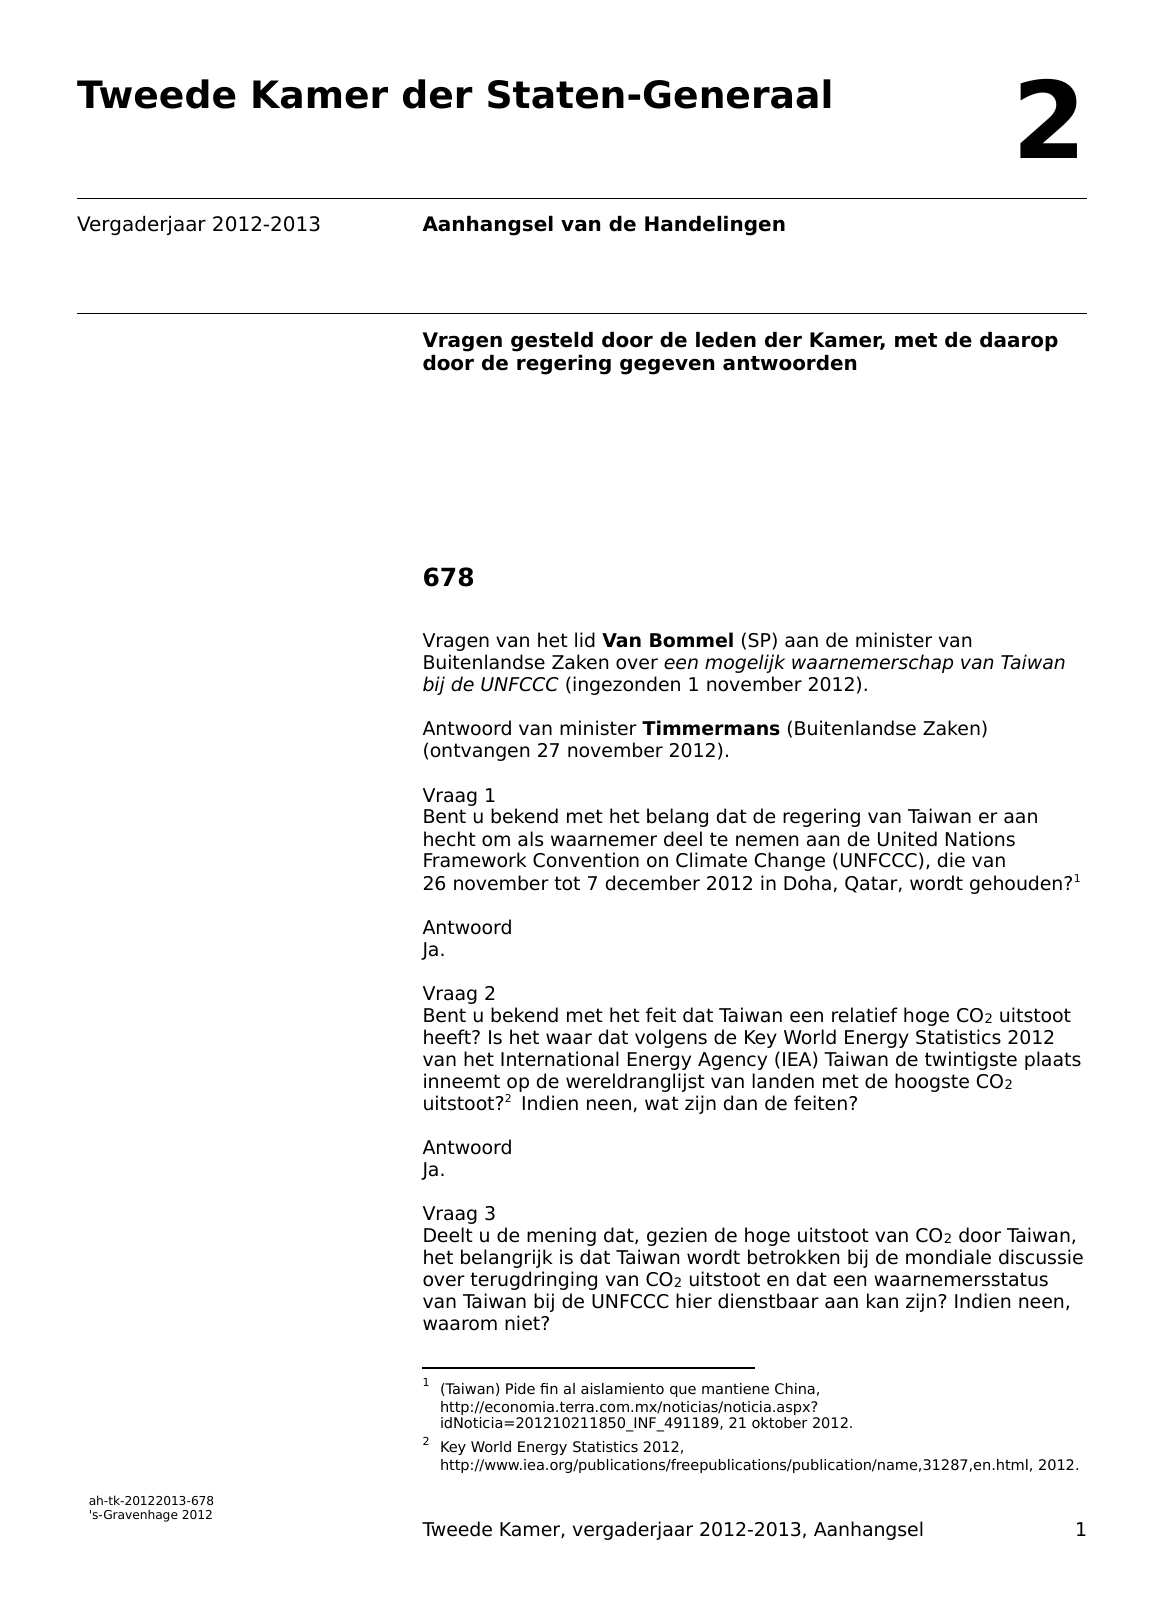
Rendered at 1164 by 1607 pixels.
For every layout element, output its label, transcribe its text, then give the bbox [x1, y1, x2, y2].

text Deelt u de mening dat, gezien de hoge uitstoot van CO2 door Taiwan, het belangrijk is dat Taiwan wordt betrokken bij de mondiale discussie over terugdringing van CO2 uitstoot en dat een waarnemersstatus van Taiwan bij de UNFCCC hier dienstbaar aan kan zijn? Indien neen, waarom niet? [422, 1225, 1087, 1335]
text Ja. [422, 938, 1087, 961]
text (Taiwan) Pide fin al aislamiento que mantiene China, http://economia.terra.com.mx/noticias/noticia.aspx?idNoticia=201210211850_INF_491189, 21 oktober 2012. [422, 1377, 1087, 1432]
text Ja. [422, 1159, 1087, 1181]
table_header Tweede Kamer der Staten-Generaal [77, 59, 886, 198]
text Antwoord [422, 917, 1087, 938]
text ah-tk-20122013-678 [88, 1494, 323, 1508]
table_cell Vergaderjaar 2012-2013 [77, 199, 422, 313]
text Vraag 3 [422, 1203, 1087, 1225]
text Antwoord van minister Timmermans (Buitenlandse Zaken) (ontvangen 27 november 2012). [422, 718, 1087, 762]
text Bent u bekend met het feit dat Taiwan een relatief hoge CO2 uitstoot heeft? Is het waar dat volgens de Key World Energy Statistics 2012 van het International Energy Agency (IEA) Taiwan de twintigste plaats inneemt op de wereldranglijst van landen met de hoogste CO2 uitstoot? Indien neen, wat zijn dan de feiten? [422, 1005, 1087, 1114]
text 678 [422, 563, 1087, 592]
text 's-Gravenhage 2012 [88, 1508, 323, 1522]
text Vraag 1 [422, 784, 1087, 806]
text Vragen van het lid Van Bommel (SP) aan de minister van Buitenlandse Zaken over een mogelijk waarnemerschap van Taiwan bij de UNFCCC (ingezonden 1 november 2012). [422, 630, 1087, 696]
table_cell Aanhangsel van de Handelingen [422, 199, 1087, 313]
table_cell [77, 314, 422, 375]
text Bent u bekend met het belang dat de regering van Taiwan er aan hecht om als waarnemer deel te nemen aan de United Nations Framework Convention on Climate Change (UNFCCC), die van 26 november tot 7 december 2012 in Doha, Qatar, wordt gehouden? [422, 806, 1087, 894]
text Key World Energy Statistics 2012, http://www.iea.org/publications/freepublications/publication/name,31287,en.html, 2012. [422, 1435, 1087, 1474]
text Antwoord [422, 1137, 1087, 1159]
table_header 2 [886, 59, 1087, 198]
table_cell Vragen gesteld door de leden der Kamer, met de daarop door de regering gegeven antwoorden [422, 314, 1087, 375]
text Vraag 2 [422, 983, 1087, 1005]
